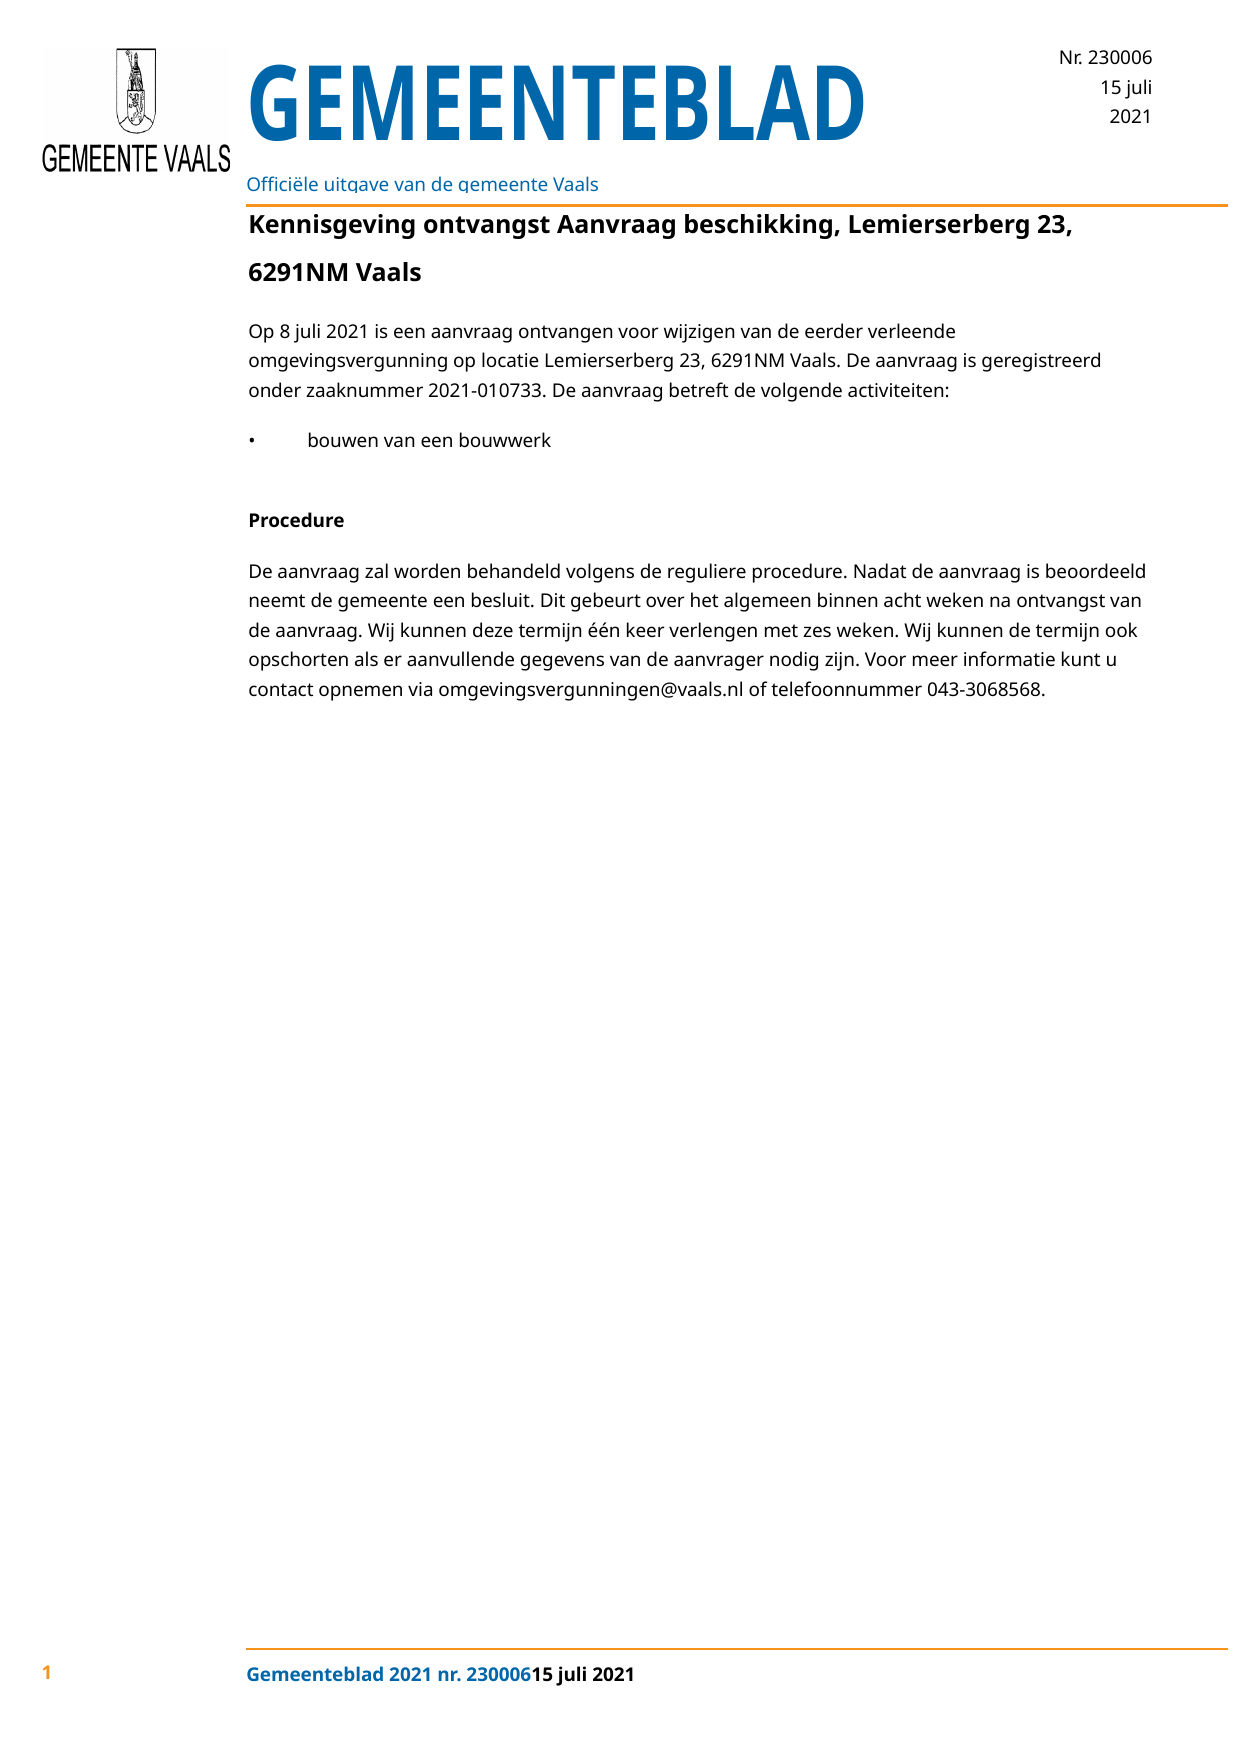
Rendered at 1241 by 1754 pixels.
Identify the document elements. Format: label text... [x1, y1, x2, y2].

list bouwen van een bouwwerk [248, 427, 1152, 453]
text Op 8 juli 2021 is een aanvraag ontvangen voor wijzigen van de eerder verleende omgevingsvergunning op locatie Lemierserberg 23, 6291NM Vaals. De aanvraag is geregistreerd onder zaaknummer 2021-010733. De aanvraag betreft de volgende activiteiten: [248, 318, 1152, 403]
text Kennisgeving ontvangst Aanvraag beschikking, Lemierserberg 23, 6291NM Vaals [248, 207, 1152, 288]
text De aanvraag zal worden behandeld volgens de reguliere procedure. Nadat de aanvraag is beoordeeld neemt de gemeente een besluit. Dit gebeurt over het algemeen binnen acht weken na ontvangst van de aanvraag. Wij kunnen deze termijn één keer verlengen met zes weken. Wij kunnen de termijn ook opschorten als er aanvullende gegevens van de aanvrager nodig zijn. Voor meer informatie kunt u contact opnemen via omgevingsvergunningen@vaals.nl of telefoonnummer 043-3068568. [248, 558, 1152, 702]
picture [41, 47, 231, 172]
text Procedure [248, 507, 1152, 533]
